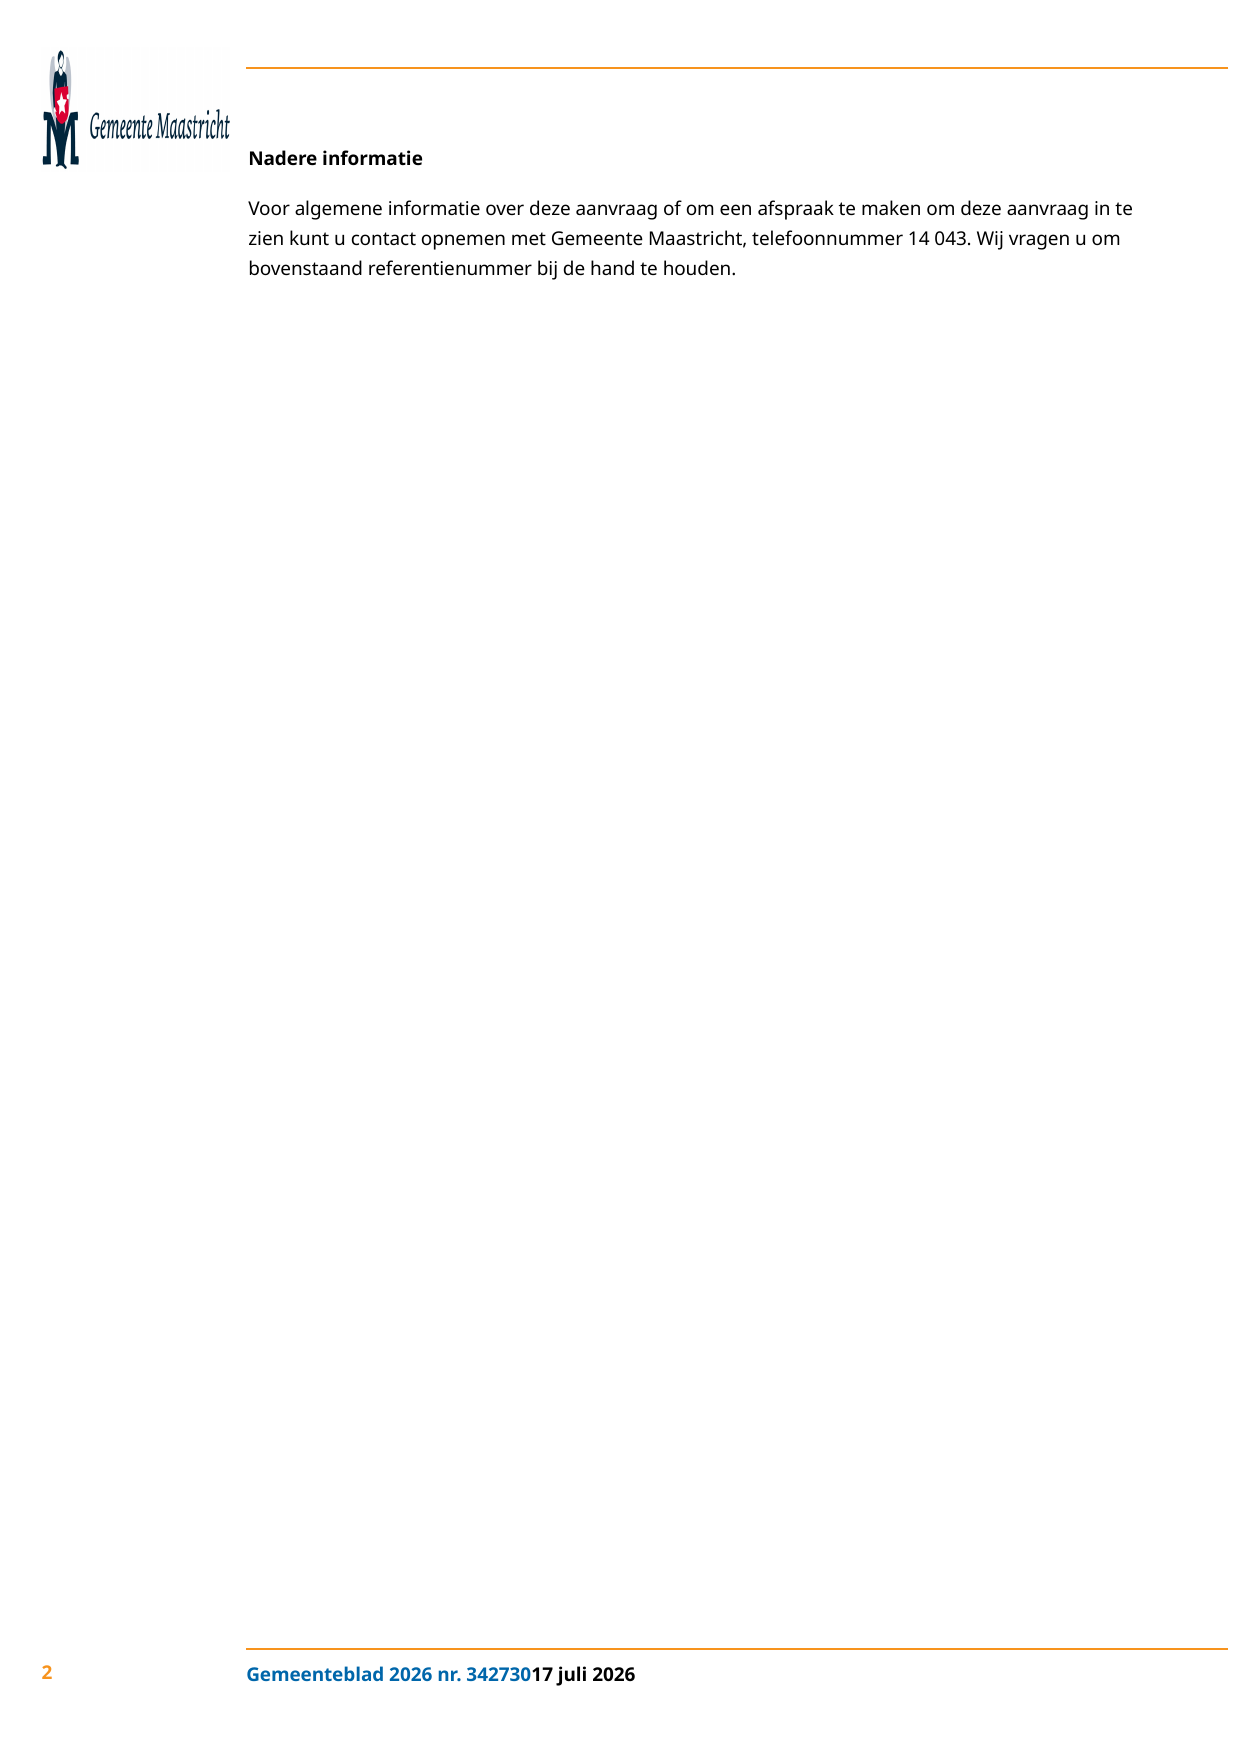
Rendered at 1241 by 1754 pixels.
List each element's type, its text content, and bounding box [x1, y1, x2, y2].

picture [41, 47, 231, 172]
text Nadere informatie [248, 145, 1152, 171]
text Voor algemene informatie over deze aanvraag of om een afspraak te maken om deze aanvraag in te zien kunt u contact opnemen met Gemeente Maastricht, telefoonnummer 14 043. Wij vragen u om bovenstaand referentienummer bij de hand te houden. [248, 196, 1152, 281]
